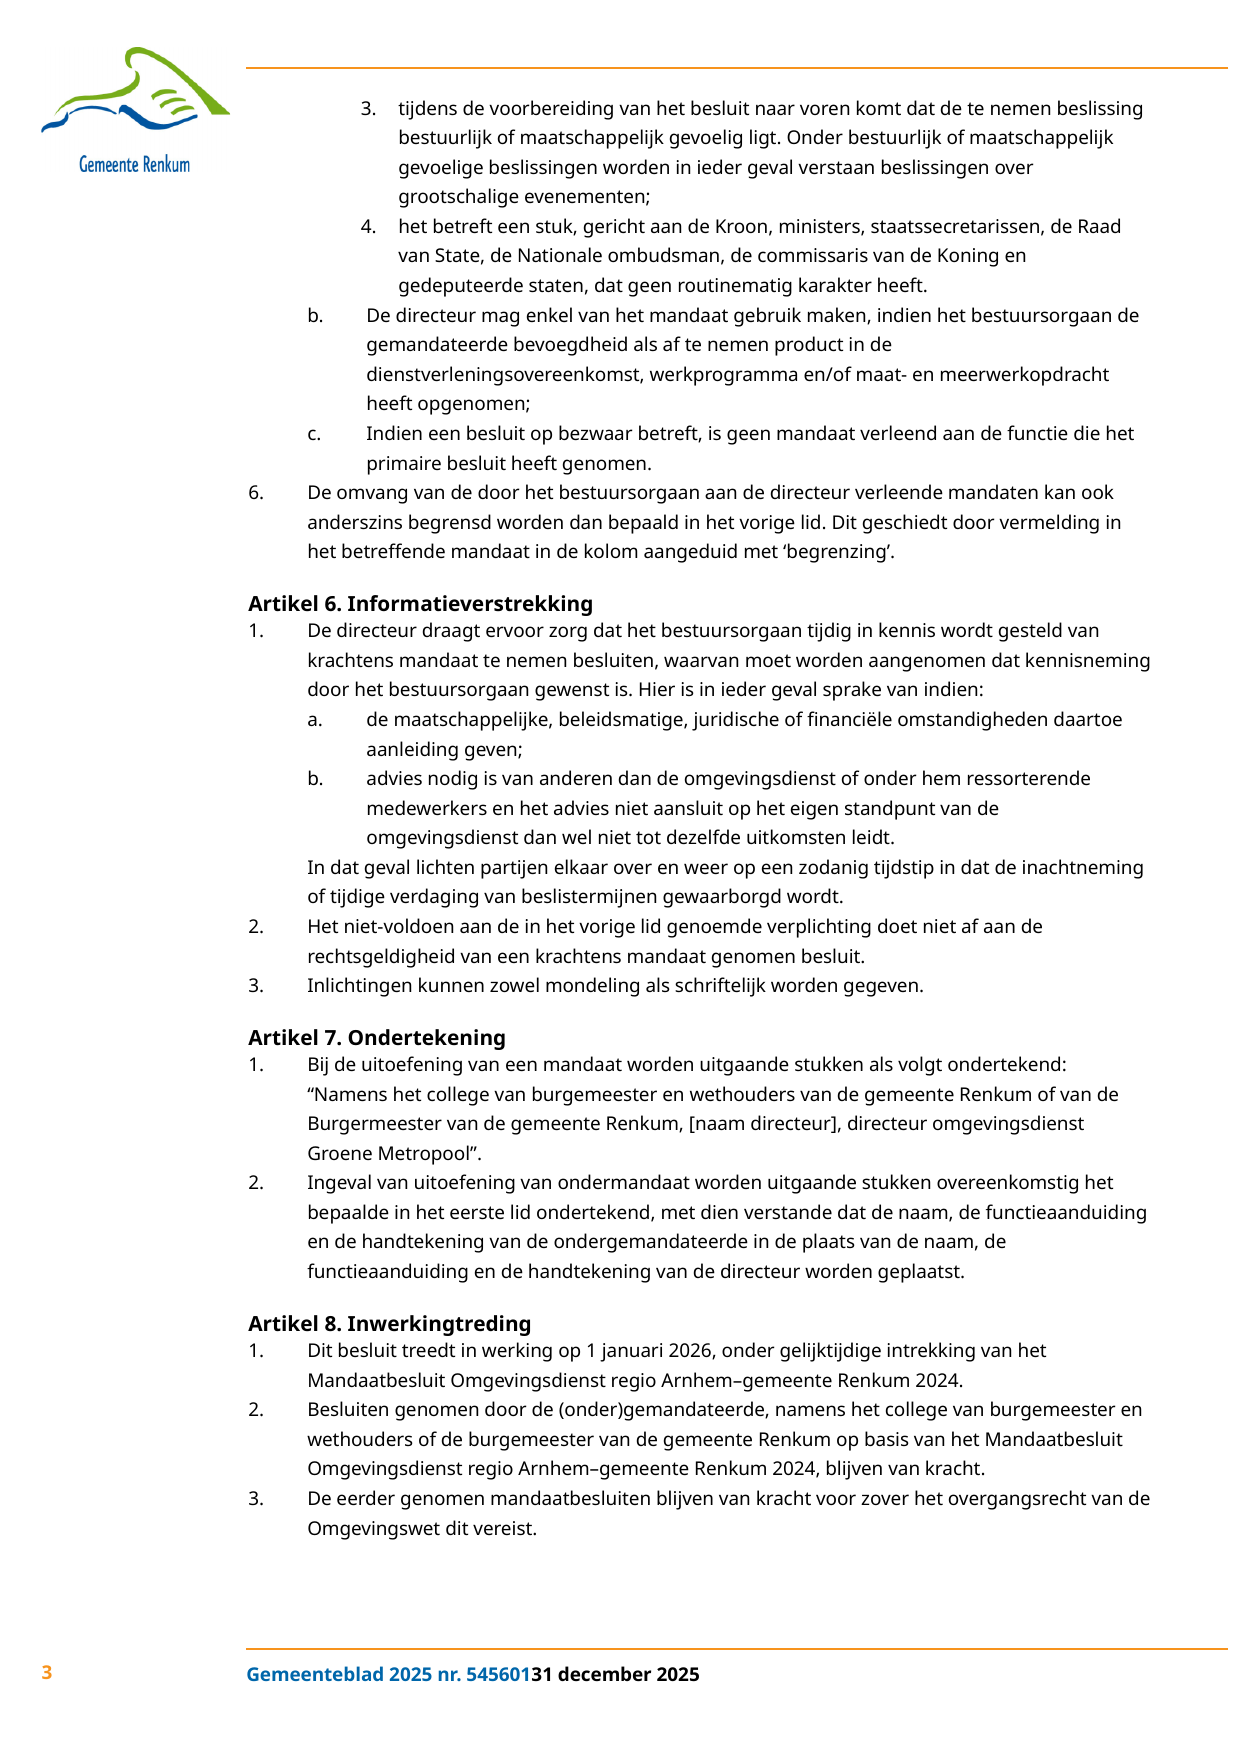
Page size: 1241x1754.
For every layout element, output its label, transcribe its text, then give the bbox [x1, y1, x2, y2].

list advies nodig is van anderen dan de omgevingsdienst of onder hem ressorterende medewerkers en het advies niet aansluit op het eigen standpunt van de omgevingsdienst dan wel niet tot dezelfde uitkomsten leidt. [307, 765, 1152, 850]
list Besluiten genomen door de (onder)gemandateerde, namens het college van burgemeester en wethouders of de burgemeester van de gemeente Renkum op basis van het Mandaatbesluit Omgevingsdienst regio Arnhem–gemeente Renkum 2024, blijven van kracht. [248, 1396, 1152, 1481]
text Artikel 6. Informatieverstrekking [248, 589, 1152, 617]
list Het niet-voldoen aan de in het vorige lid genoemde verplichting doet niet af aan de rechtsgeldigheid van een krachtens mandaat genomen besluit. [248, 913, 1152, 968]
list tijdens de voorbereiding van het besluit naar voren komt dat de te nemen beslissing bestuurlijk of maatschappelijk gevoelig ligt. Onder bestuurlijk of maatschappelijk gevoelige beslissingen worden in ieder geval verstaan beslissingen over grootschalige evenementen; [361, 95, 1152, 209]
list Dit besluit treedt in werking op 1 januari 2026, onder gelijktijdige intrekking van het Mandaatbesluit Omgevingsdienst regio Arnhem–gemeente Renkum 2024. [248, 1337, 1152, 1392]
list het betreft een stuk, gericht aan de Kroon, ministers, staatssecretarissen, de Raad van State, de Nationale ombudsman, de commissaris van de Koning en gedeputeerde staten, dat geen routinematig karakter heeft. [361, 213, 1152, 298]
list Indien een besluit op bezwaar betreft, is geen mandaat verleend aan de functie die het primaire besluit heeft genomen. [307, 420, 1152, 476]
list de maatschappelijke, beleidsmatige, juridische of financiële omstandigheden daartoe aanleiding geven; [307, 706, 1152, 761]
list De directeur draagt ervoor zorg dat het bestuursorgaan tijdig in kennis wordt gesteld van krachtens mandaat te nemen besluiten, waarvan moet worden aangenomen dat kennisneming door het bestuursorgaan gewenst is. Hier is in ieder geval sprake van indien: [248, 617, 1152, 702]
list In dat geval lichten partijen elkaar over en weer op een zodanig tijdstip in dat de inachtneming of tijdige verdaging van beslistermijnen gewaarborgd wordt. [248, 854, 1152, 909]
list Bij de uitoefening van een mandaat worden uitgaande stukken als volgt ondertekend: “Namens het college van burgemeester en wethouders van de gemeente Renkum of van de Burgermeester van de gemeente Renkum, [naam directeur], directeur omgevingsdienst Groene Metropool”. [248, 1051, 1152, 1166]
list De directeur mag enkel van het mandaat gebruik maken, indien het bestuursorgaan de gemandateerde bevoegdheid als af te nemen product in de dienstverleningsovereenkomst, werkprogramma en/of maat- en meerwerkopdracht heeft opgenomen; [307, 302, 1152, 416]
list Ingeval van uitoefening van ondermandaat worden uitgaande stukken overeenkomstig het bepaalde in het eerste lid ondertekend, met dien verstande dat de naam, de functieaanduiding en de handtekening van de ondergemandateerde in de plaats van de naam, de functieaanduiding en de handtekening van de directeur worden geplaatst. [248, 1169, 1152, 1284]
text Artikel 7. Ondertekening [248, 1023, 1152, 1051]
list De eerder genomen mandaatbesluiten blijven van kracht voor zover het overgangsrecht van de Omgevingswet dit vereist. [248, 1485, 1152, 1540]
list Inlichtingen kunnen zowel mondeling als schriftelijk worden gegeven. [248, 972, 1152, 998]
text Artikel 8. Inwerkingtreding [248, 1309, 1152, 1337]
list De omvang van de door het bestuursorgaan aan de directeur verleende mandaten kan ook anderszins begrensd worden dan bepaald in het vorige lid. Dit geschiedt door vermelding in het betreffende mandaat in de kolom aangeduid met ‘begrenzing’. [248, 479, 1152, 564]
picture [41, 47, 231, 172]
